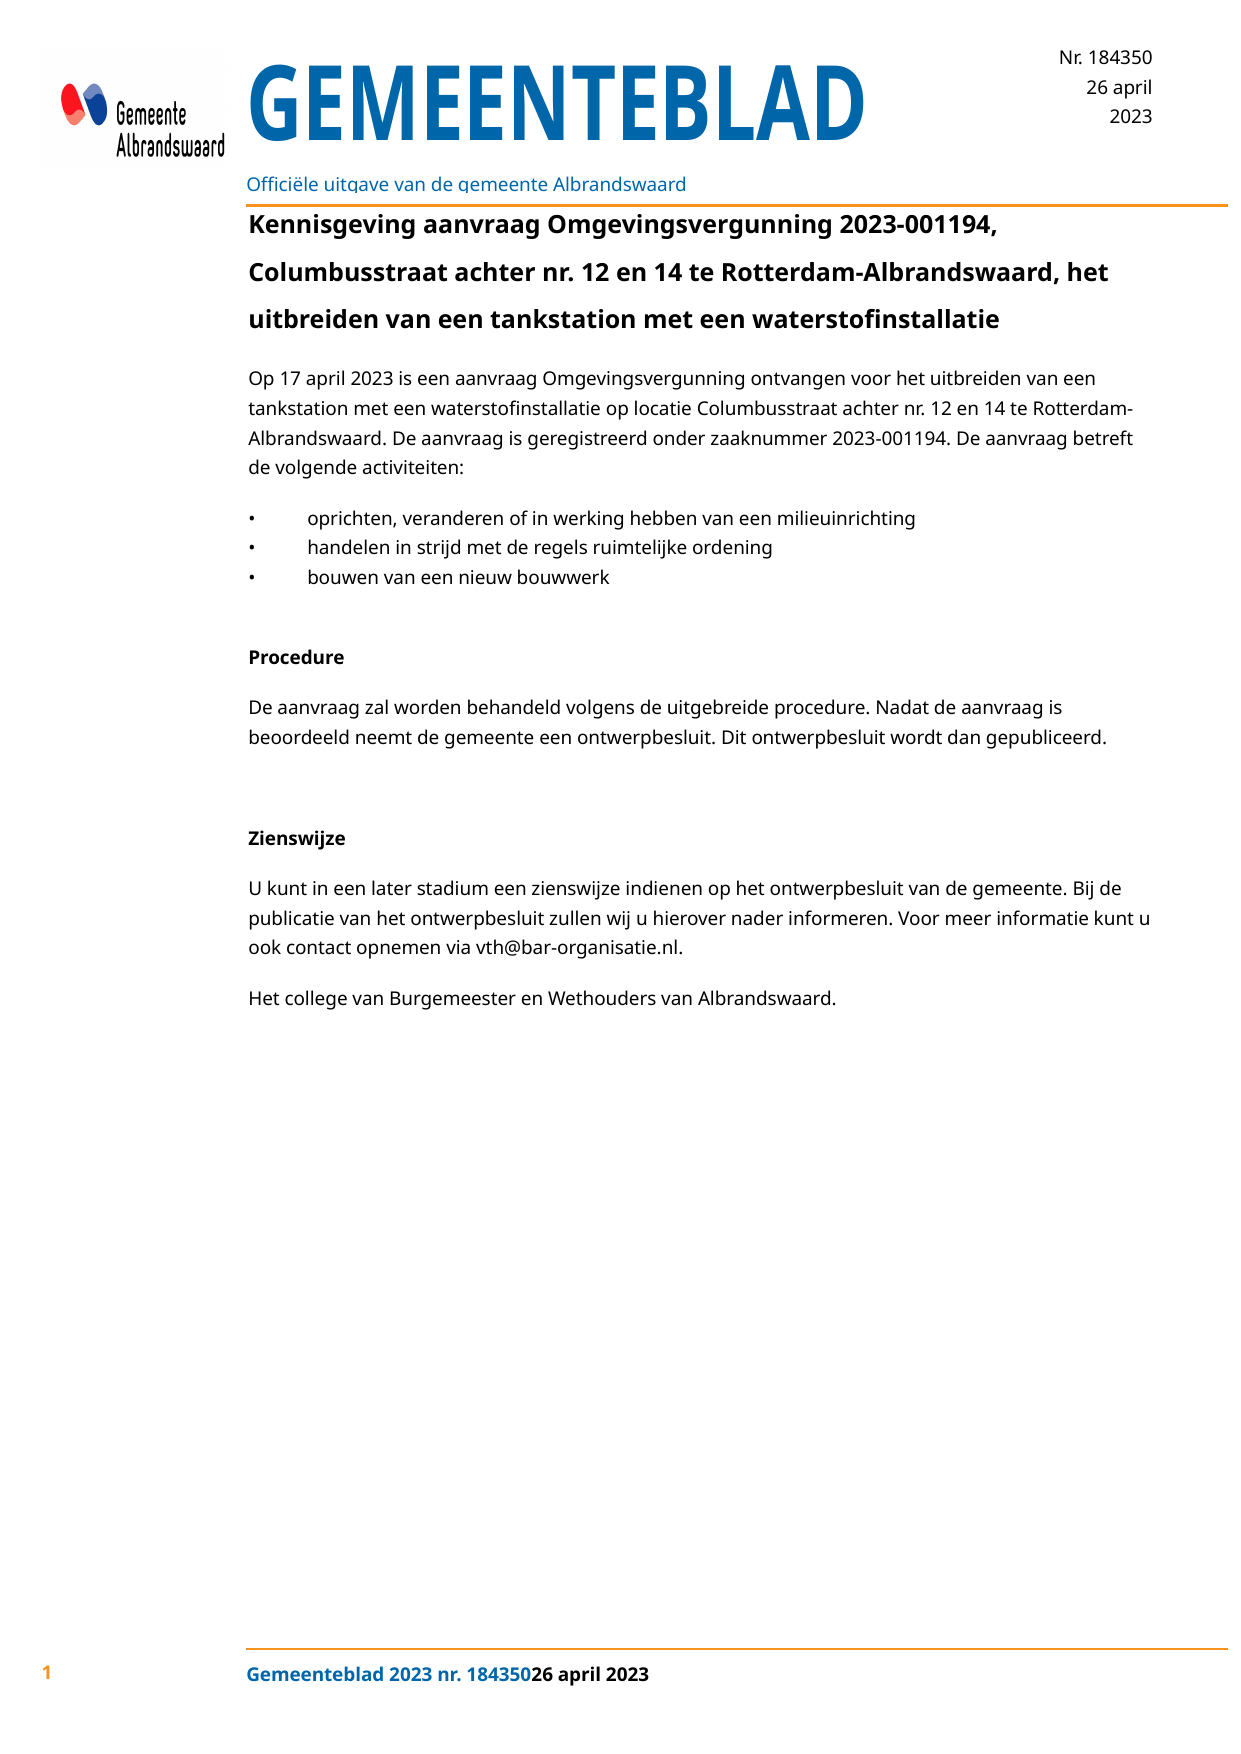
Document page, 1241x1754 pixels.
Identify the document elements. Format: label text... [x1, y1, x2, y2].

text De aanvraag zal worden behandeld volgens de uitgebreide procedure. Nadat de aanvraag is beoordeeld neemt de gemeente een ontwerpbesluit. Dit ontwerpbesluit wordt dan gepubliceerd. [248, 694, 1152, 749]
text Het college van Burgemeester en Wethouders van Albrandswaard. [248, 985, 1152, 1010]
list oprichten, veranderen of in werking hebben van een milieuinrichting [248, 505, 1152, 530]
picture [41, 47, 231, 172]
text Zienswijze [248, 825, 1152, 850]
text Procedure [248, 644, 1152, 669]
list handelen in strijd met de regels ruimtelijke ordening [248, 534, 1152, 560]
text U kunt in een later stadium een zienswijze indienen op het ontwerpbesluit van de gemeente. Bij de publicatie van het ontwerpbesluit zullen wij u hierover nader informeren. Voor meer informatie kunt u ook contact opnemen via vth@bar-organisatie.nl. [248, 875, 1152, 960]
list bouwen van een nieuw bouwwerk [248, 564, 1152, 589]
text Op 17 april 2023 is een aanvraag Omgevingsvergunning ontvangen voor het uitbreiden van een tankstation met een waterstofinstallatie op locatie Columbusstraat achter nr. 12 en 14 te Rotterdam-Albrandswaard. De aanvraag is geregistreerd onder zaaknummer 2023-001194. De aanvraag betreft de volgende activiteiten: [248, 366, 1152, 480]
text Kennisgeving aanvraag Omgevingsvergunning 2023-001194, Columbusstraat achter nr. 12 en 14 te Rotterdam-Albrandswaard, het uitbreiden van een tankstation met een waterstofinstallatie [248, 207, 1152, 336]
